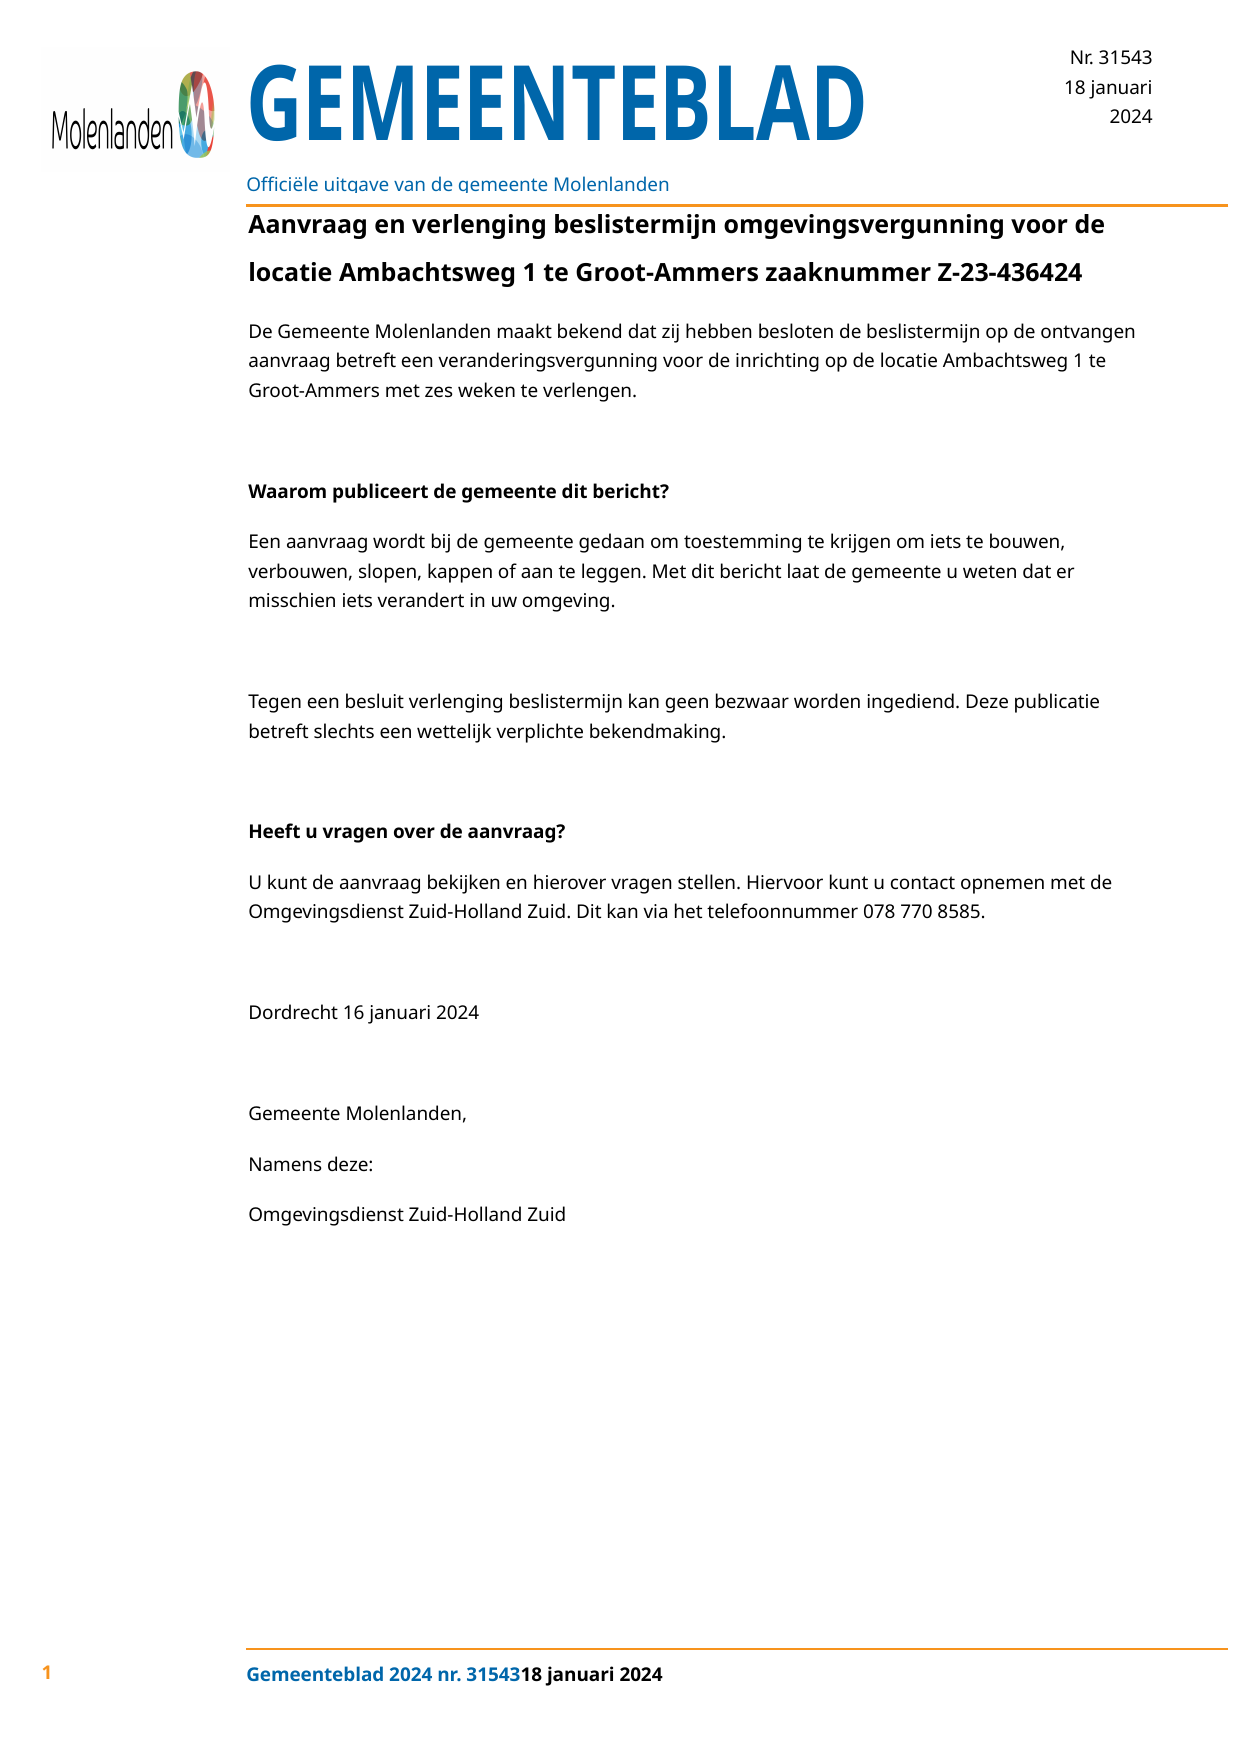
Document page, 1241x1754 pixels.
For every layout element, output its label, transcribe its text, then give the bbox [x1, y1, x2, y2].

text De Gemeente Molenlanden maakt bekend dat zij hebben besloten de beslistermijn op de ontvangen aanvraag betreft een veranderingsvergunning voor de inrichting op de locatie Ambachtsweg 1 te Groot-Ammers met zes weken te verlengen. [248, 318, 1152, 403]
text U kunt de aanvraag bekijken en hierover vragen stellen. Hiervoor kunt u contact opnemen met de Omgevingsdienst Zuid-Holland Zuid. Dit kan via het telefoonnummer 078 770 8585. [248, 869, 1152, 924]
text Heeft u vragen over de aanvraag? [248, 819, 1152, 844]
text Gemeente Molenlanden, [248, 1100, 1152, 1126]
text Een aanvraag wordt bij de gemeente gedaan om toestemming te krijgen om iets te bouwen, verbouwen, slopen, kappen of aan te leggen. Met dit bericht laat de gemeente u weten dat er misschien iets verandert in uw omgeving. [248, 528, 1152, 613]
picture [41, 47, 231, 172]
text Aanvraag en verlenging beslistermijn omgevingsvergunning voor de locatie Ambachtsweg 1 te Groot-Ammers zaaknummer Z-23-436424 [248, 207, 1152, 288]
text Namens deze: [248, 1151, 1152, 1177]
text Tegen een besluit verlenging beslistermijn kan geen bezwaar worden ingediend. Deze publicatie betreft slechts een wettelijk verplichte bekendmaking. [248, 688, 1152, 744]
text Omgevingsdienst Zuid-Holland Zuid [248, 1201, 1152, 1227]
text Dordrecht 16 januari 2024 [248, 999, 1152, 1025]
text Waarom publiceert de gemeente dit bericht? [248, 478, 1152, 504]
